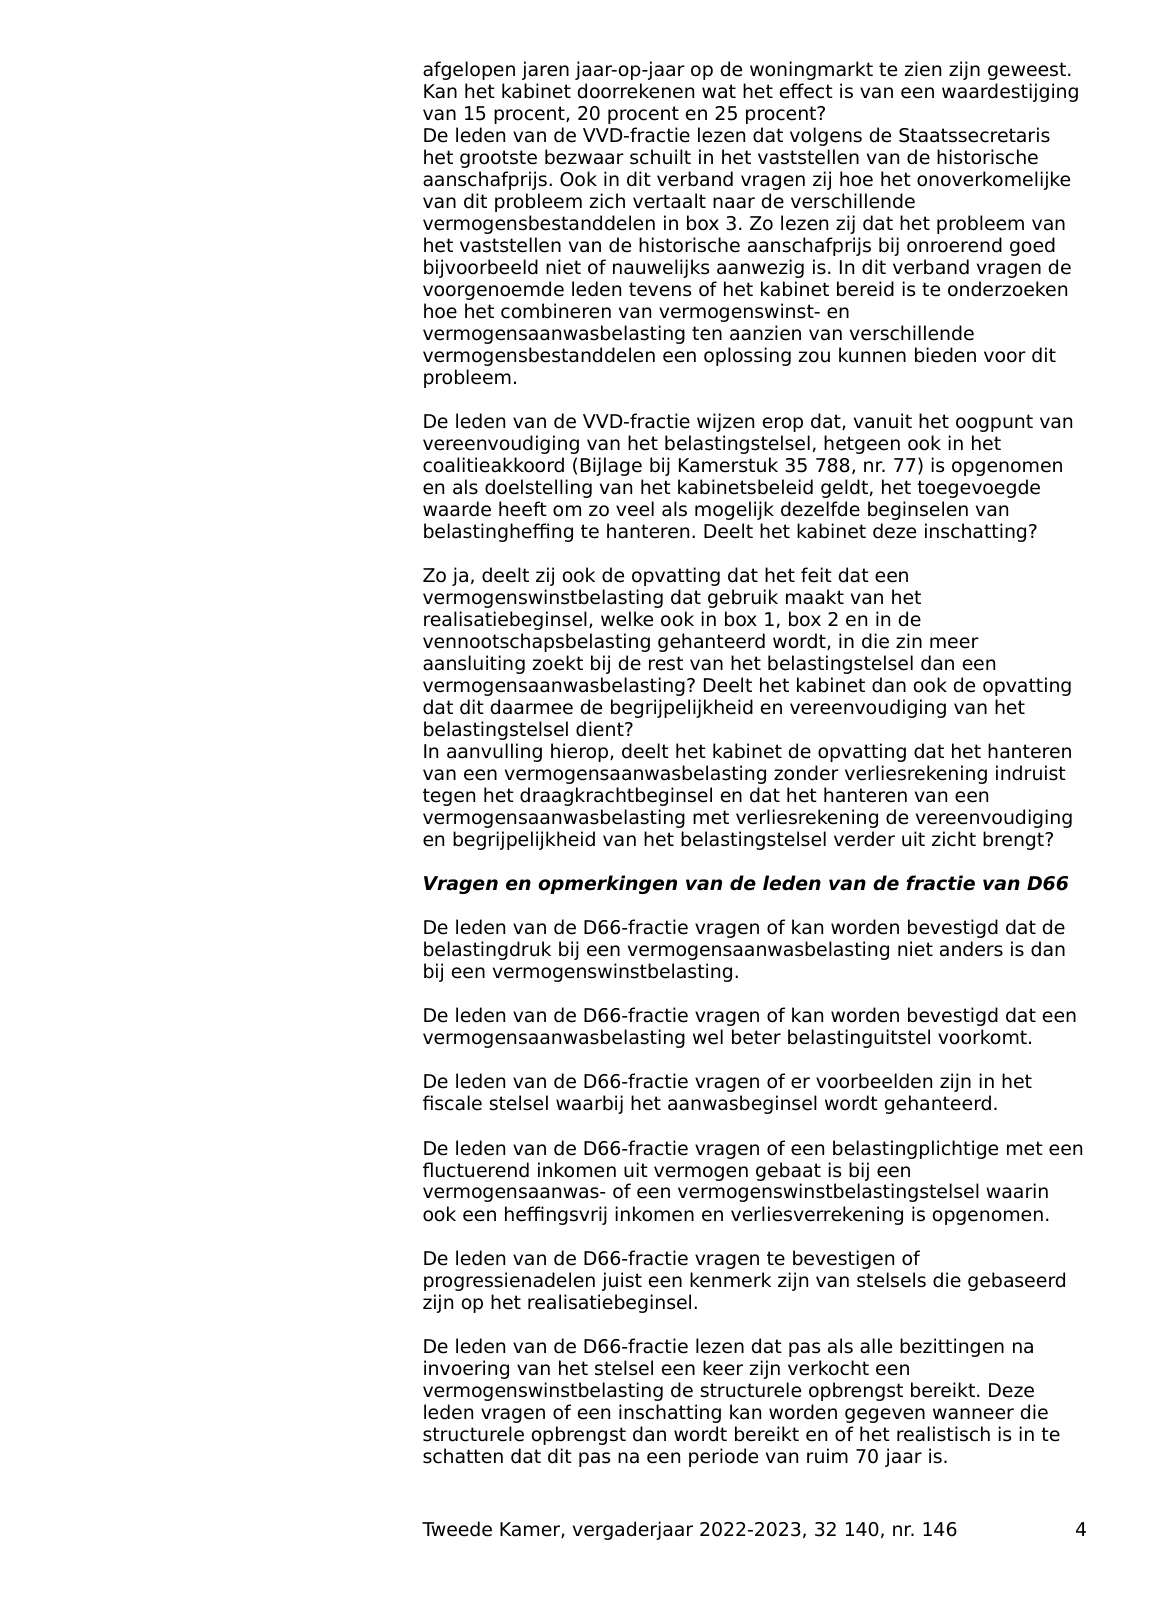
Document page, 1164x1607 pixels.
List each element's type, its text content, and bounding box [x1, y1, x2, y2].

text De leden van de D66-fractie vragen of kan worden bevestigd dat een vermogensaanwasbelasting wel beter belastinguitstel voorkomt. [422, 1005, 1087, 1049]
text De leden van de D66-fractie vragen of een belastingplichtige met een fluctuerend inkomen uit vermogen gebaat is bij een vermogensaanwas- of een vermogenswinstbelastingstelsel waarin ook een heffingsvrij inkomen en verliesverrekening is opgenomen. [422, 1137, 1087, 1225]
text De leden van de D66-fractie lezen dat pas als alle bezittingen na invoering van het stelsel een keer zijn verkocht een vermogenswinstbelasting de structurele opbrengst bereikt. Deze leden vragen of een inschatting kan worden gegeven wanneer die structurele opbrengst dan wordt bereikt en of het realistisch is in te schatten dat dit pas na een periode van ruim 70 jaar is. [422, 1336, 1087, 1468]
subtitle Vragen en opmerkingen van de leden van de fractie van D66 [422, 873, 1087, 895]
text afgelopen jaren jaar-op-jaar op de woningmarkt te zien zijn geweest. Kan het kabinet doorrekenen wat het effect is van een waardestijging van 15 procent, 20 procent en 25 procent? [422, 59, 1087, 125]
text Zo ja, deelt zij ook de opvatting dat het feit dat een vermogenswinstbelasting dat gebruik maakt van het realisatiebeginsel, welke ook in box 1, box 2 en in de vennootschapsbelasting gehanteerd wordt, in die zin meer aansluiting zoekt bij de rest van het belastingstelsel dan een vermogensaanwasbelasting? Deelt het kabinet dan ook de opvatting dat dit daarmee de begrijpelijkheid en vereenvoudiging van het belastingstelsel dient? [422, 565, 1087, 741]
text In aanvulling hierop, deelt het kabinet de opvatting dat het hanteren van een vermogensaanwasbelasting zonder verliesrekening indruist tegen het draagkrachtbeginsel en dat het hanteren van een vermogensaanwasbelasting met verliesrekening de vereenvoudiging en begrijpelijkheid van het belastingstelsel verder uit zicht brengt? [422, 741, 1087, 851]
text De leden van de D66-fractie vragen of er voorbeelden zijn in het fiscale stelsel waarbij het aanwasbeginsel wordt gehanteerd. [422, 1071, 1087, 1115]
text De leden van de D66-fractie vragen of kan worden bevestigd dat de belastingdruk bij een vermogensaanwasbelasting niet anders is dan bij een vermogenswinstbelasting. [422, 917, 1087, 983]
text De leden van de VVD-fractie wijzen erop dat, vanuit het oogpunt van vereenvoudiging van het belastingstelsel, hetgeen ook in het coalitieakkoord (Bijlage bij Kamerstuk 35 788, nr. 77) is opgenomen en als doelstelling van het kabinetsbeleid geldt, het toegevoegde waarde heeft om zo veel als mogelijk dezelfde beginselen van belastingheffing te hanteren. Deelt het kabinet deze inschatting? [422, 411, 1087, 543]
text De leden van de VVD-fractie lezen dat volgens de Staatssecretaris het grootste bezwaar schuilt in het vaststellen van de historische aanschafprijs. Ook in dit verband vragen zij hoe het onoverkomelijke van dit probleem zich vertaalt naar de verschillende vermogensbestanddelen in box 3. Zo lezen zij dat het probleem van het vaststellen van de historische aanschafprijs bij onroerend goed bijvoorbeeld niet of nauwelijks aanwezig is. In dit verband vragen de voorgenoemde leden tevens of het kabinet bereid is te onderzoeken hoe het combineren van vermogenswinst- en vermogensaanwasbelasting ten aanzien van verschillende vermogensbestanddelen een oplossing zou kunnen bieden voor dit probleem. [422, 125, 1087, 389]
text De leden van de D66-fractie vragen te bevestigen of progressienadelen juist een kenmerk zijn van stelsels die gebaseerd zijn op het realisatiebeginsel. [422, 1248, 1087, 1313]
